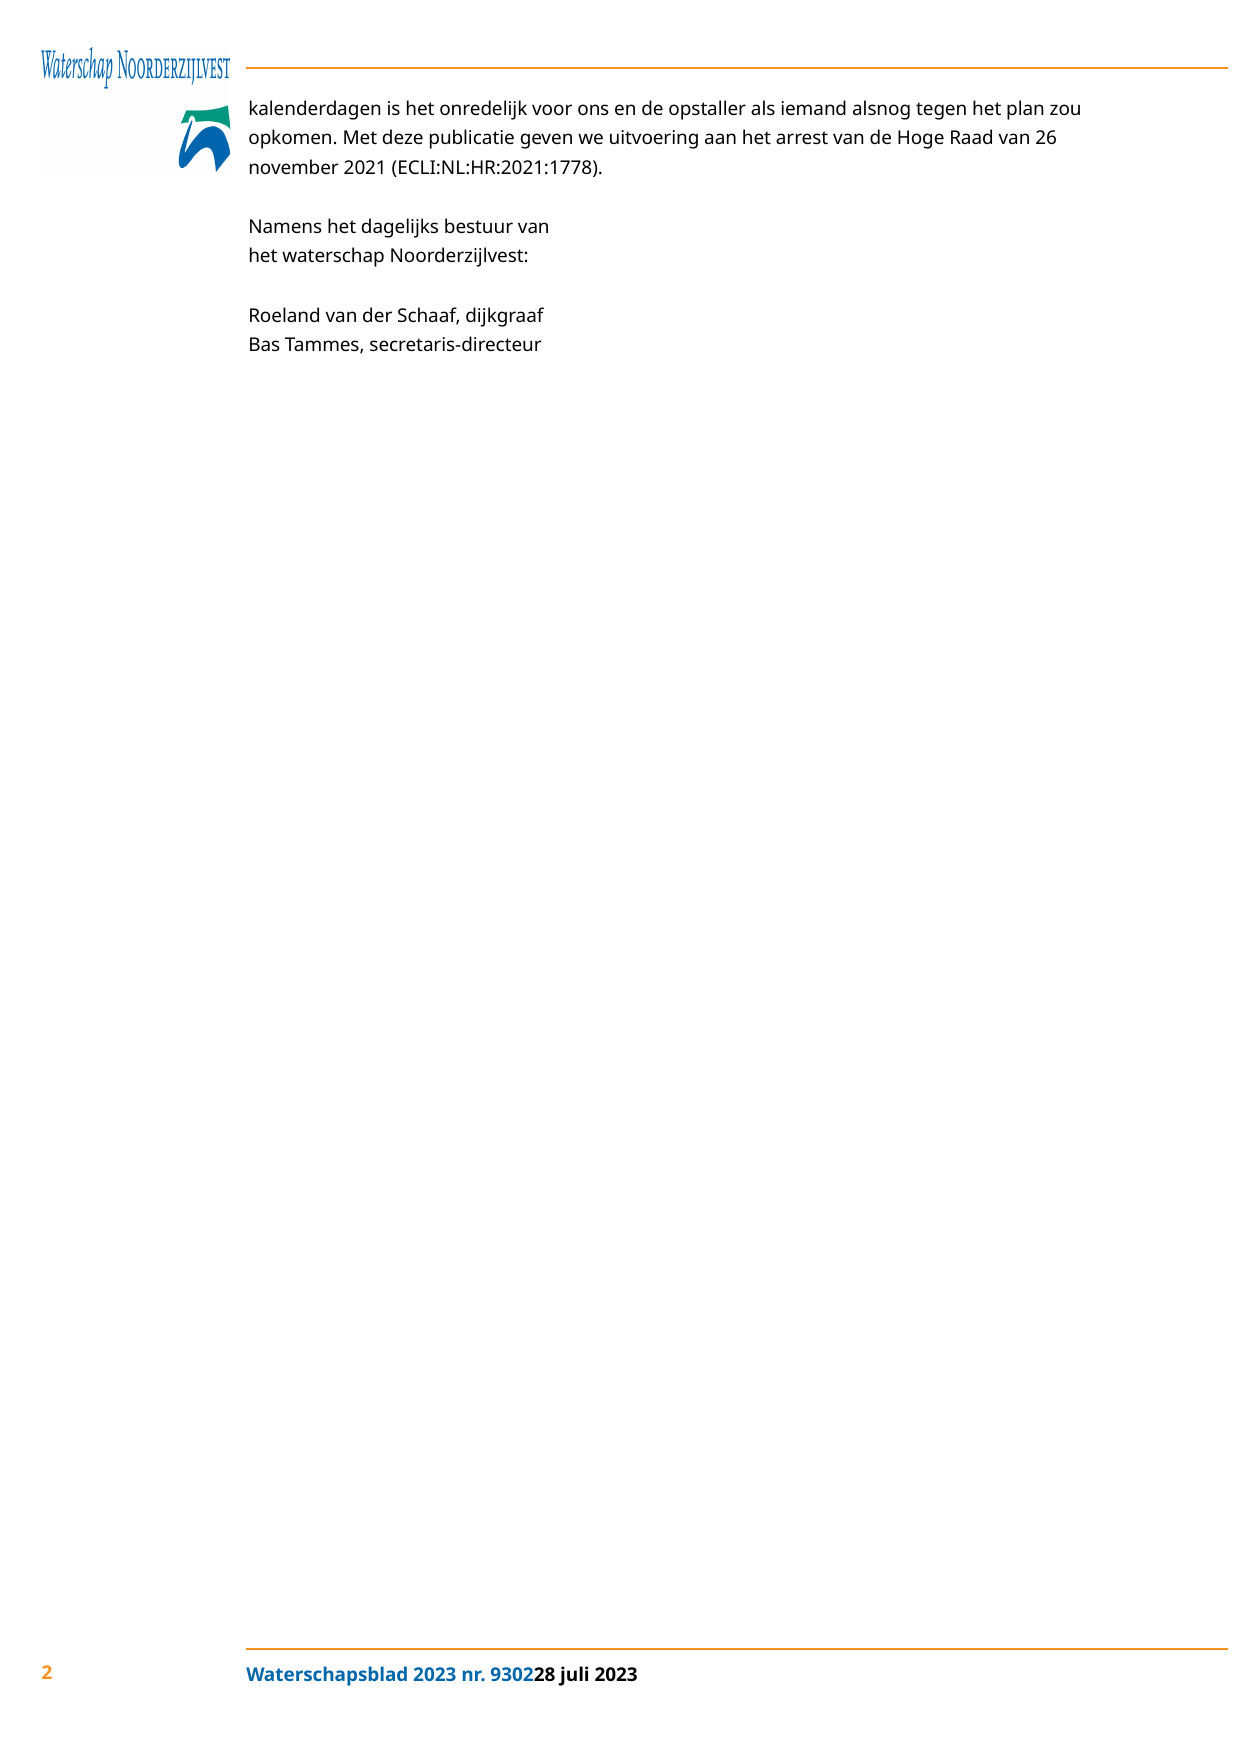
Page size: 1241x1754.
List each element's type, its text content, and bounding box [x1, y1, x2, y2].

picture [41, 47, 231, 172]
text het waterschap Noorderzijlvest: [248, 243, 1152, 268]
text kalenderdagen is het onredelijk voor ons en de opstaller als iemand alsnog tegen het plan zou opkomen. Met deze publicatie geven we uitvoering aan het arrest van de Hoge Raad van 26 november 2021 (ECLI:NL:HR:2021:1778). [248, 95, 1152, 180]
text Namens het dagelijks bestuur van [248, 213, 1152, 239]
text Roeland van der Schaaf, dijkgraaf [248, 302, 1152, 328]
text Bas Tammes, secretaris-directeur [248, 331, 1152, 357]
